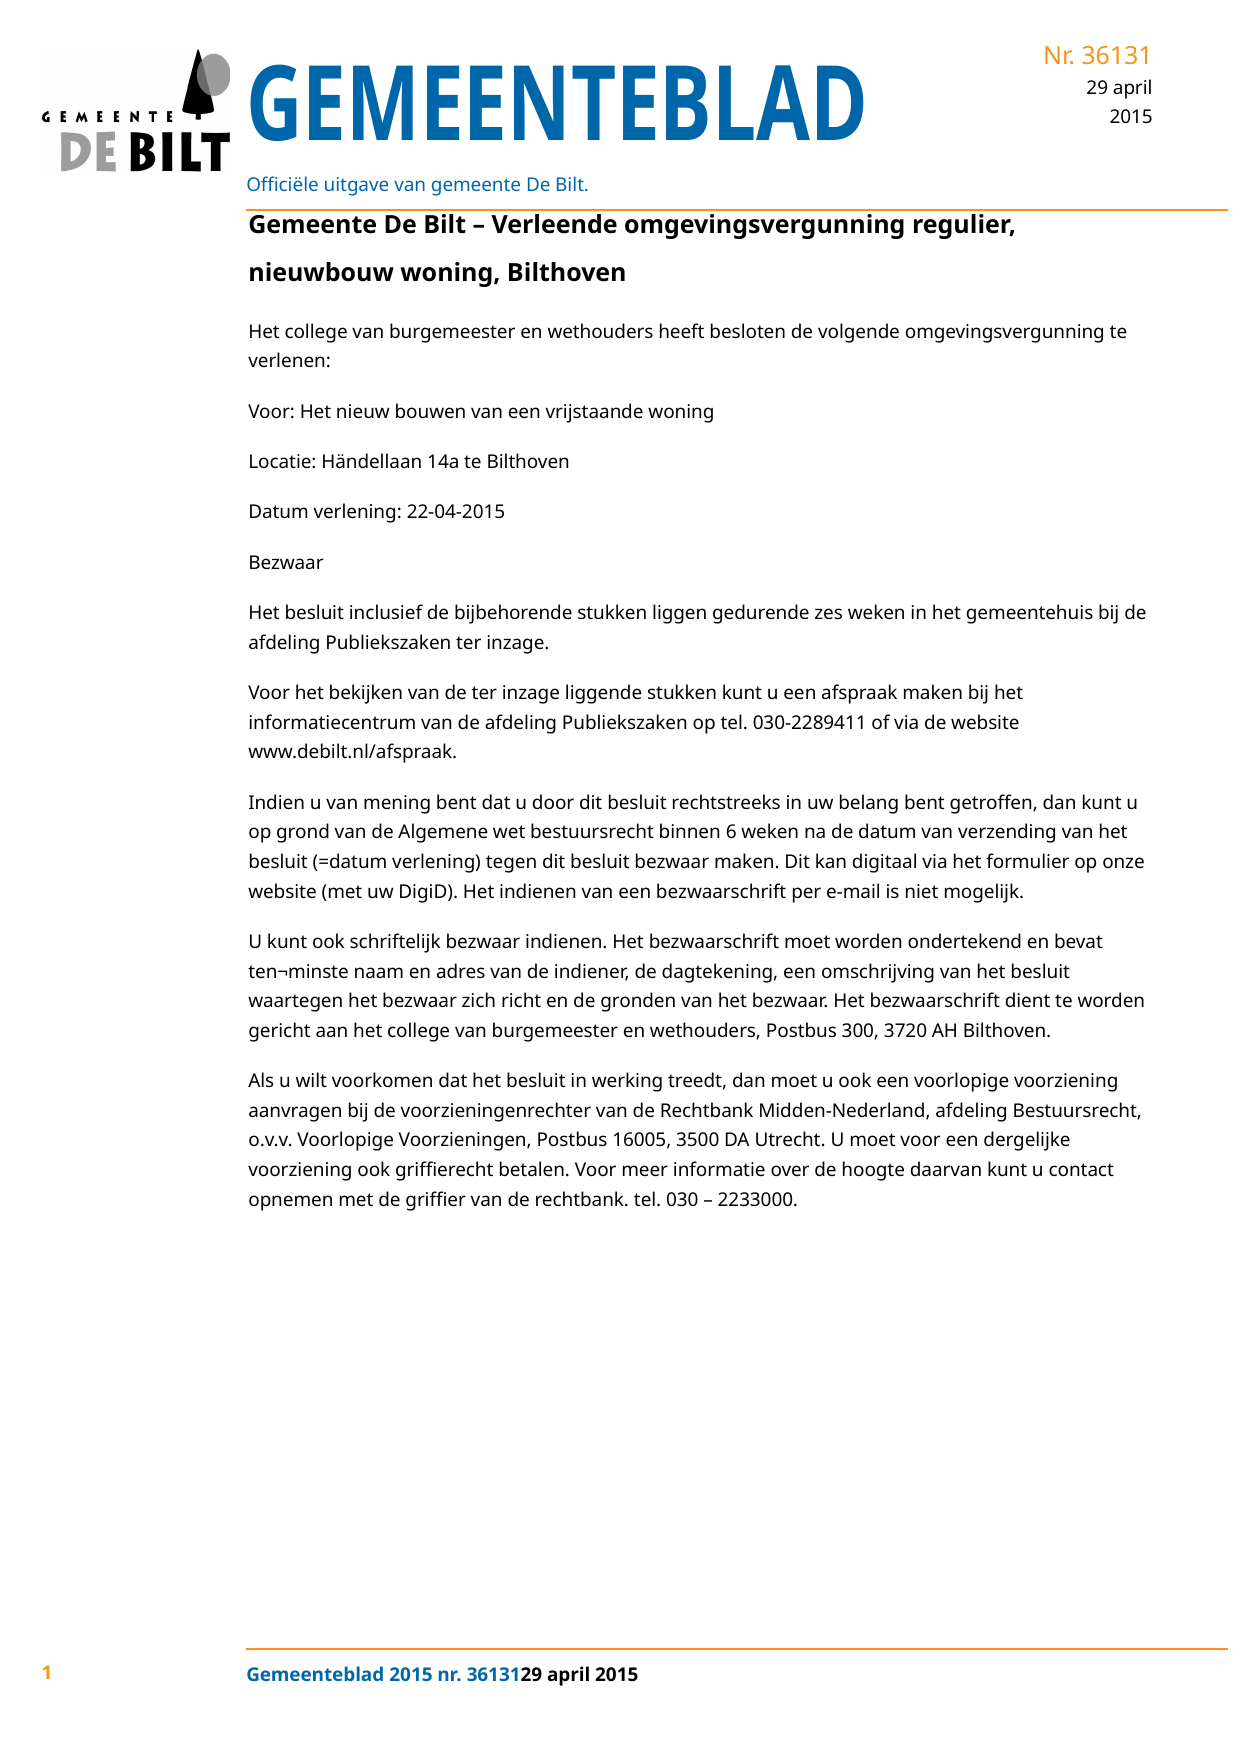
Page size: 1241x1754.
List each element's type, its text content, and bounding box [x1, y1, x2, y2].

text Als u wilt voorkomen dat het besluit in werking treedt, dan moet u ook een voorlopige voorziening aanvragen bij de voorzieningenrechter van de Rechtbank Midden-Nederland, afdeling Bestuursrecht, o.v.v. Voorlopige Voorzieningen, Postbus 16005, 3500 DA Utrecht. U moet voor een dergelijke voorziening ook griffierecht betalen. Voor meer informatie over de hoogte daarvan kunt u contact opnemen met de griffier van de rechtbank. tel. 030 – 2233000. [248, 1067, 1152, 1212]
text Indien u van mening bent dat u door dit besluit rechtstreeks in uw belang bent getroffen, dan kunt u op grond van de Algemene wet bestuursrecht binnen 6 weken na de datum van verzending van het besluit (=datum verlening) tegen dit besluit bezwaar maken. Dit kan digitaal via het formulier op onze website (met uw DigiD). Het indienen van een bezwaarschrift per e-mail is niet mogelijk. [248, 789, 1152, 904]
text Datum verlening: 22-04-2015 [248, 499, 1152, 524]
text Voor: Het nieuw bouwen van een vrijstaande woning [248, 398, 1152, 424]
text Gemeente De Bilt – Verleende omgevingsvergunning regulier, nieuwbouw woning, Bilthoven [248, 211, 1152, 288]
text Het college van burgemeester en wethouders heeft besloten de volgende omgevingsvergunning te verlenen: [248, 318, 1152, 373]
text Voor het bekijken van de ter inzage liggende stukken kunt u een afspraak maken bij het informatiecentrum van de afdeling Publiekszaken op tel. 030-2289411 of via de website www.debilt.nl/afspraak. [248, 679, 1152, 764]
text U kunt ook schriftelijk bezwaar indienen. Het bezwaarschrift moet worden ondertekend en bevat ten¬minste naam en adres van de indiener, de dagtekening, een omschrijving van het besluit waartegen het bezwaar zich richt en de gronden van het bezwaar. Het bezwaarschrift dient te worden gericht aan het college van burgemeester en wethouders, Postbus 300, 3720 AH Bilthoven. [248, 928, 1152, 1043]
text Het besluit inclusief de bijbehorende stukken liggen gedurende zes weken in het gemeentehuis bij de afdeling Publiekszaken ter inzage. [248, 599, 1152, 655]
text Locatie: Händellaan 14a te Bilthoven [248, 448, 1152, 474]
text Bezwaar [248, 549, 1152, 575]
picture [41, 47, 231, 172]
